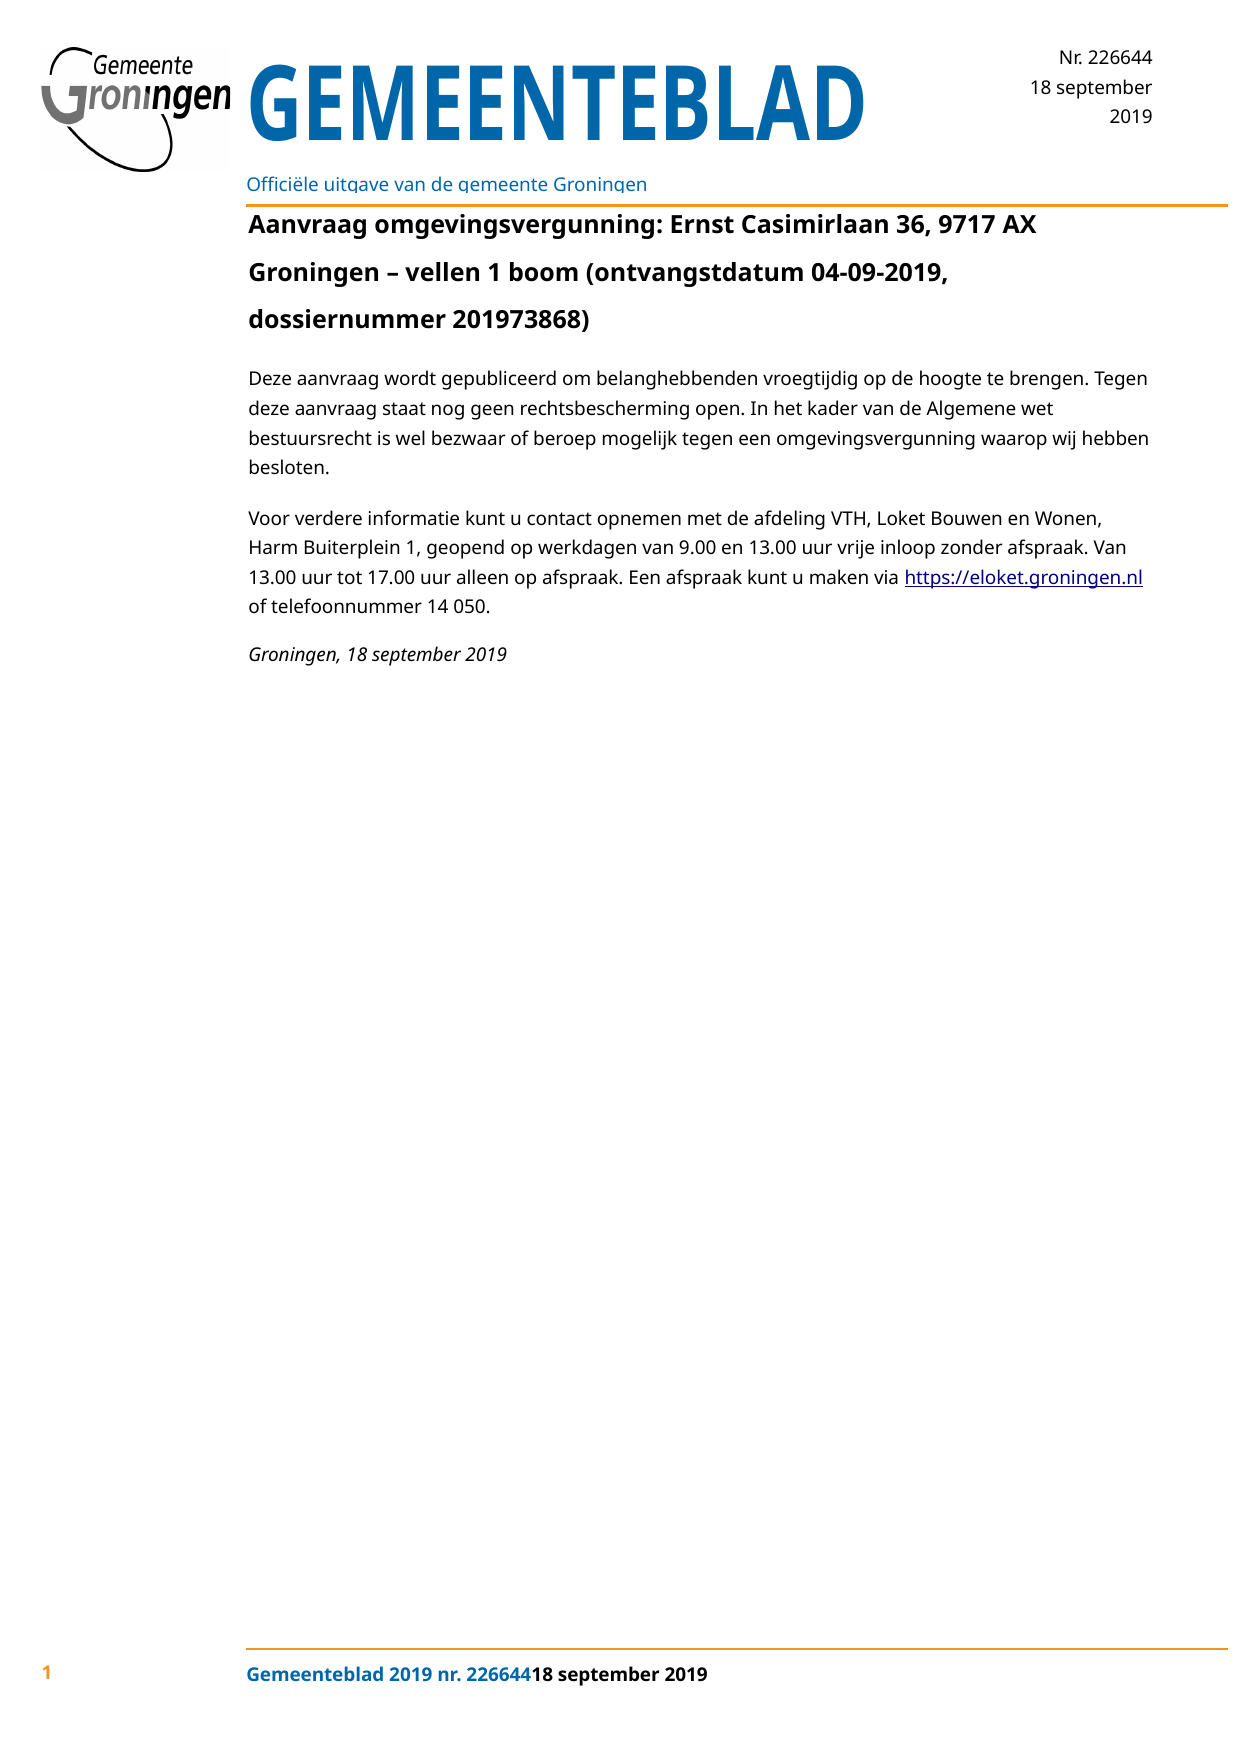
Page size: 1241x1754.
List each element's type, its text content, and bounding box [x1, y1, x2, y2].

text Deze aanvraag wordt gepubliceerd om belanghebbenden vroegtijdig op de hoogte te brengen. Tegen deze aanvraag staat nog geen rechtsbescherming open. In het kader van de Algemene wet bestuursrecht is wel bezwaar of beroep mogelijk tegen een omgevingsvergunning waarop wij hebben besloten. [248, 366, 1152, 480]
text Voor verdere informatie kunt u contact opnemen met de afdeling VTH, Loket Bouwen en Wonen, Harm Buiterplein 1, geopend op werkdagen van 9.00 en 13.00 uur vrije inloop zonder afspraak. Van 13.00 uur tot 17.00 uur alleen op afspraak. Een afspraak kunt u maken via https://eloket.groningen.nl of telefoonnummer 14 050. [248, 505, 1152, 619]
text Groningen, 18 september 2019 [248, 641, 1152, 667]
picture [41, 47, 231, 172]
text Aanvraag omgevingsvergunning: Ernst Casimirlaan 36, 9717 AX Groningen – vellen 1 boom (ontvangstdatum 04-09-2019, dossiernummer 201973868) [248, 207, 1152, 336]
